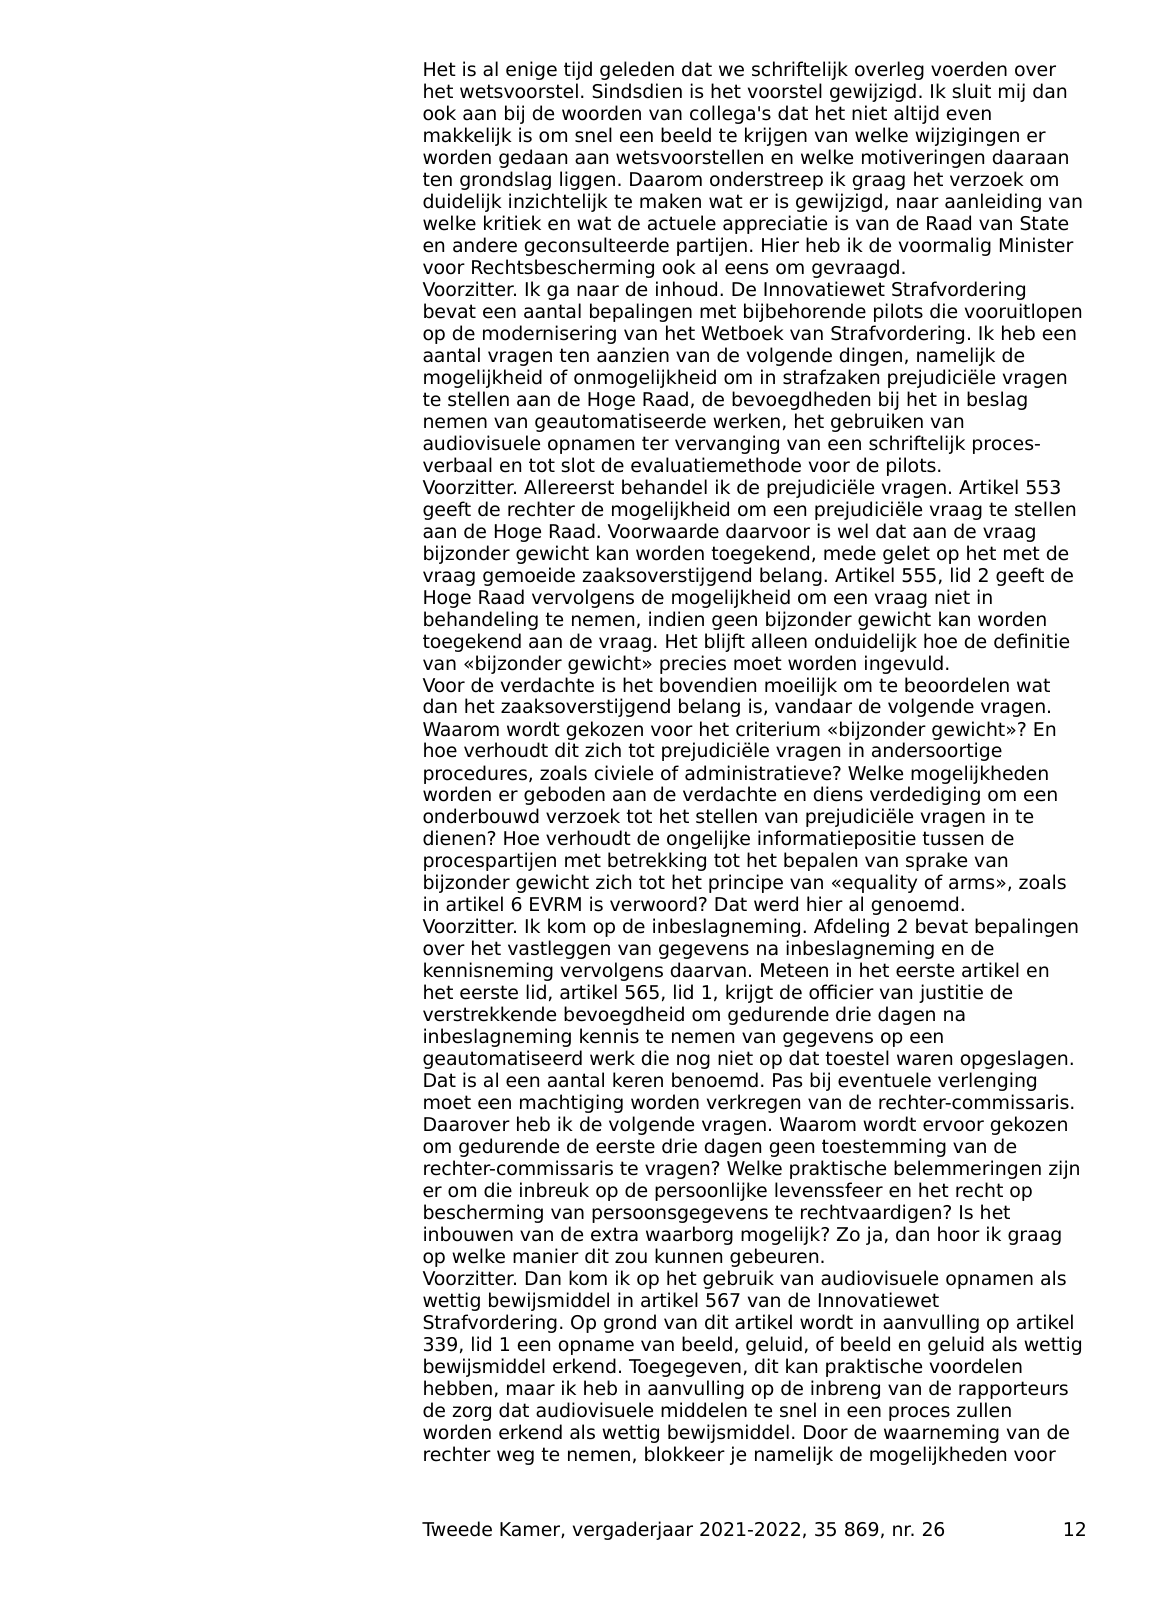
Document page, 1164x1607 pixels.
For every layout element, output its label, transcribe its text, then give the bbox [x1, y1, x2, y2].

text Voorzitter. Ik ga naar de inhoud. De Innovatiewet Strafvordering bevat een aantal bepalingen met bijbehorende pilots die vooruitlopen op de modernisering van het Wetboek van Strafvordering. Ik heb een aantal vragen ten aanzien van de volgende dingen, namelijk de mogelijkheid of onmogelijkheid om in strafzaken prejudiciële vragen te stellen aan de Hoge Raad, de bevoegdheden bij het in beslag nemen van geautomatiseerde werken, het gebruiken van audiovisuele opnamen ter vervanging van een schriftelijk proces-verbaal en tot slot de evaluatiemethode voor de pilots. [422, 279, 1087, 477]
text Voorzitter. Allereerst behandel ik de prejudiciële vragen. Artikel 553 geeft de rechter de mogelijkheid om een prejudiciële vraag te stellen aan de Hoge Raad. Voorwaarde daarvoor is wel dat aan de vraag bijzonder gewicht kan worden toegekend, mede gelet op het met de vraag gemoeide zaaksoverstijgend belang. Artikel 555, lid 2 geeft de Hoge Raad vervolgens de mogelijkheid om een vraag niet in behandeling te nemen, indien geen bijzonder gewicht kan worden toegekend aan de vraag. Het blijft alleen onduidelijk hoe de definitie van «bijzonder gewicht» precies moet worden ingevuld. [422, 477, 1087, 674]
text Voorzitter. Ik kom op de inbeslagneming. Afdeling 2 bevat bepalingen over het vastleggen van gegevens na inbeslagneming en de kennisneming vervolgens daarvan. Meteen in het eerste artikel en het eerste lid, artikel 565, lid 1, krijgt de officier van justitie de verstrekkende bevoegdheid om gedurende drie dagen na inbeslagneming kennis te nemen van gegevens op een geautomatiseerd werk die nog niet op dat toestel waren opgeslagen. Dat is al een aantal keren benoemd. Pas bij eventuele verlenging moet een machtiging worden verkregen van de rechter-commissaris. Daarover heb ik de volgende vragen. Waarom wordt ervoor gekozen om gedurende de eerste drie dagen geen toestemming van de rechter-commissaris te vragen? Welke praktische belemmeringen zijn er om die inbreuk op de persoonlijke levenssfeer en het recht op bescherming van persoonsgegevens te rechtvaardigen? Is het inbouwen van de extra waarborg mogelijk? Zo ja, dan hoor ik graag op welke manier dit zou kunnen gebeuren. [422, 916, 1087, 1268]
text Het is al enige tijd geleden dat we schriftelijk overleg voerden over het wetsvoorstel. Sindsdien is het voorstel gewijzigd. Ik sluit mij dan ook aan bij de woorden van collega's dat het niet altijd even makkelijk is om snel een beeld te krijgen van welke wijzigingen er worden gedaan aan wetsvoorstellen en welke motiveringen daaraan ten grondslag liggen. Daarom onderstreep ik graag het verzoek om duidelijk inzichtelijk te maken wat er is gewijzigd, naar aanleiding van welke kritiek en wat de actuele appreciatie is van de Raad van State en andere geconsulteerde partijen. Hier heb ik de voormalig Minister voor Rechtsbescherming ook al eens om gevraagd. [422, 59, 1087, 279]
text Voorzitter. Dan kom ik op het gebruik van audiovisuele opnamen als wettig bewijsmiddel in artikel 567 van de Innovatiewet Strafvordering. Op grond van dit artikel wordt in aanvulling op artikel 339, lid 1 een opname van beeld, geluid, of beeld en geluid als wettig bewijsmiddel erkend. Toegegeven, dit kan praktische voordelen hebben, maar ik heb in aanvulling op de inbreng van de rapporteurs de zorg dat audiovisuele middelen te snel in een proces zullen worden erkend als wettig bewijsmiddel. Door de waarneming van de rechter weg te nemen, blokkeer je namelijk de mogelijkheden voor [422, 1268, 1087, 1466]
text Voor de verdachte is het bovendien moeilijk om te beoordelen wat dan het zaaksoverstijgend belang is, vandaar de volgende vragen. Waarom wordt gekozen voor het criterium «bijzonder gewicht»? En hoe verhoudt dit zich tot prejudiciële vragen in andersoortige procedures, zoals civiele of administratieve? Welke mogelijkheden worden er geboden aan de verdachte en diens verdediging om een onderbouwd verzoek tot het stellen van prejudiciële vragen in te dienen? Hoe verhoudt de ongelijke informatiepositie tussen de procespartijen met betrekking tot het bepalen van sprake van bijzonder gewicht zich tot het principe van «equality of arms», zoals in artikel 6 EVRM is verwoord? Dat werd hier al genoemd. [422, 674, 1087, 916]
